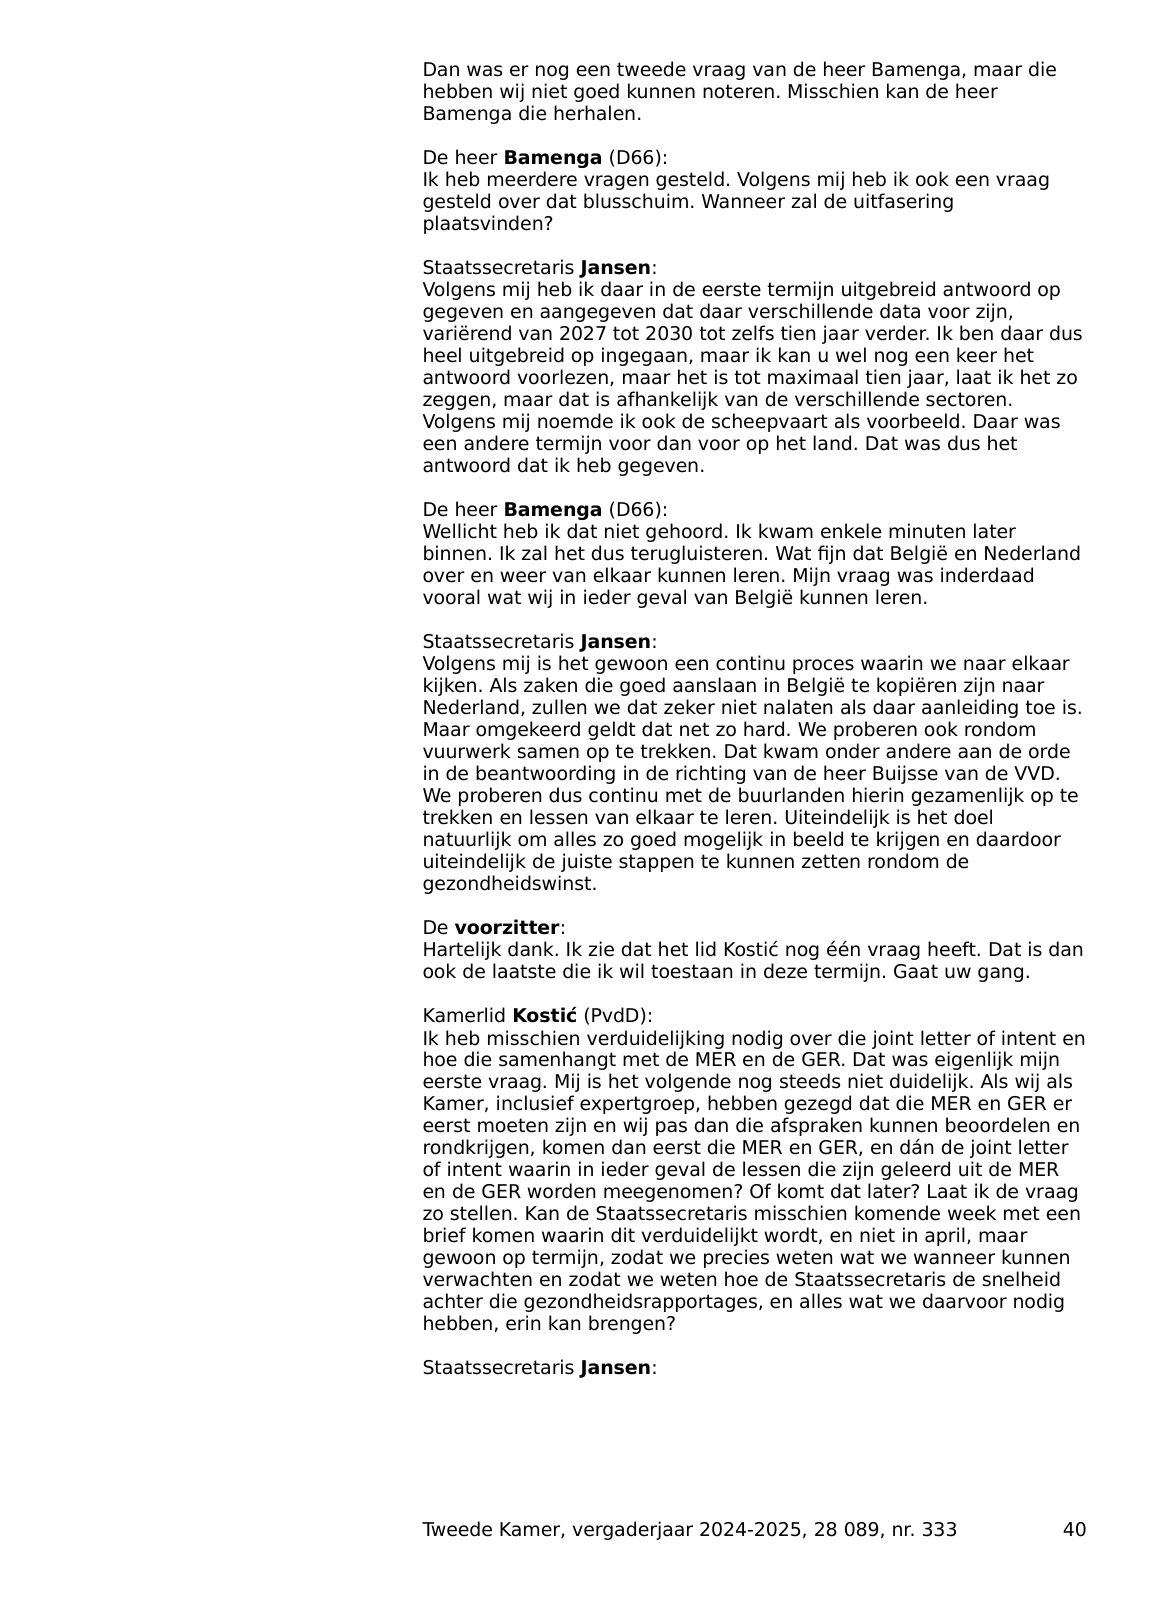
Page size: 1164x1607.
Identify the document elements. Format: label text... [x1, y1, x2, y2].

text Dan was er nog een tweede vraag van de heer Bamenga, maar die hebben wij niet goed kunnen noteren. Misschien kan de heer Bamenga die herhalen. [422, 59, 1087, 125]
text Staatssecretaris Jansen: [422, 257, 1087, 279]
text De voorzitter: [422, 917, 1087, 939]
text Ik heb misschien verduidelijking nodig over die joint letter of intent en hoe die samenhangt met de MER en de GER. Dat was eigenlijk mijn eerste vraag. Mij is het volgende nog steeds niet duidelijk. Als wij als Kamer, inclusief expertgroep, hebben gezegd dat die MER en GER er eerst moeten zijn en wij pas dan die afspraken kunnen beoordelen en rondkrijgen, komen dan eerst die MER en GER, en dán de joint letter of intent waarin in ieder geval de lessen die zijn geleerd uit de MER en de GER worden meegenomen? Of komt dat later? Laat ik de vraag zo stellen. Kan de Staatssecretaris misschien komende week met een brief komen waarin dit verduidelijkt wordt, en niet in april, maar gewoon op termijn, zodat we precies weten wat we wanneer kunnen verwachten en zodat we weten hoe de Staatssecretaris de snelheid achter die gezondheidsrapportages, en alles wat we daarvoor nodig hebben, erin kan brengen? [422, 1027, 1087, 1335]
text Wellicht heb ik dat niet gehoord. Ik kwam enkele minuten later binnen. Ik zal het dus terugluisteren. Wat fijn dat België en Nederland over en weer van elkaar kunnen leren. Mijn vraag was inderdaad vooral wat wij in ieder geval van België kunnen leren. [422, 521, 1087, 609]
text Ik heb meerdere vragen gesteld. Volgens mij heb ik ook een vraag gesteld over dat blusschuim. Wanneer zal de uitfasering plaatsvinden? [422, 169, 1087, 235]
text De heer Bamenga (D66): [422, 147, 1087, 169]
text Staatssecretaris Jansen: [422, 631, 1087, 653]
text Volgens mij is het gewoon een continu proces waarin we naar elkaar kijken. Als zaken die goed aanslaan in België te kopiëren zijn naar Nederland, zullen we dat zeker niet nalaten als daar aanleiding toe is. Maar omgekeerd geldt dat net zo hard. We proberen ook rondom vuurwerk samen op te trekken. Dat kwam onder andere aan de orde in de beantwoording in de richting van de heer Buijsse van de VVD. We proberen dus continu met de buurlanden hierin gezamenlijk op te trekken en lessen van elkaar te leren. Uiteindelijk is het doel natuurlijk om alles zo goed mogelijk in beeld te krijgen en daardoor uiteindelijk de juiste stappen te kunnen zetten rondom de gezondheidswinst. [422, 653, 1087, 895]
text Hartelijk dank. Ik zie dat het lid Kostić nog één vraag heeft. Dat is dan ook de laatste die ik wil toestaan in deze termijn. Gaat uw gang. [422, 939, 1087, 983]
text De heer Bamenga (D66): [422, 499, 1087, 521]
text Staatssecretaris Jansen: [422, 1357, 1087, 1379]
text Kamerlid Kostić (PvdD): [422, 1005, 1087, 1027]
text Volgens mij heb ik daar in de eerste termijn uitgebreid antwoord op gegeven en aangegeven dat daar verschillende data voor zijn, variërend van 2027 tot 2030 tot zelfs tien jaar verder. Ik ben daar dus heel uitgebreid op ingegaan, maar ik kan u wel nog een keer het antwoord voorlezen, maar het is tot maximaal tien jaar, laat ik het zo zeggen, maar dat is afhankelijk van de verschillende sectoren. Volgens mij noemde ik ook de scheepvaart als voorbeeld. Daar was een andere termijn voor dan voor op het land. Dat was dus het antwoord dat ik heb gegeven. [422, 279, 1087, 477]
